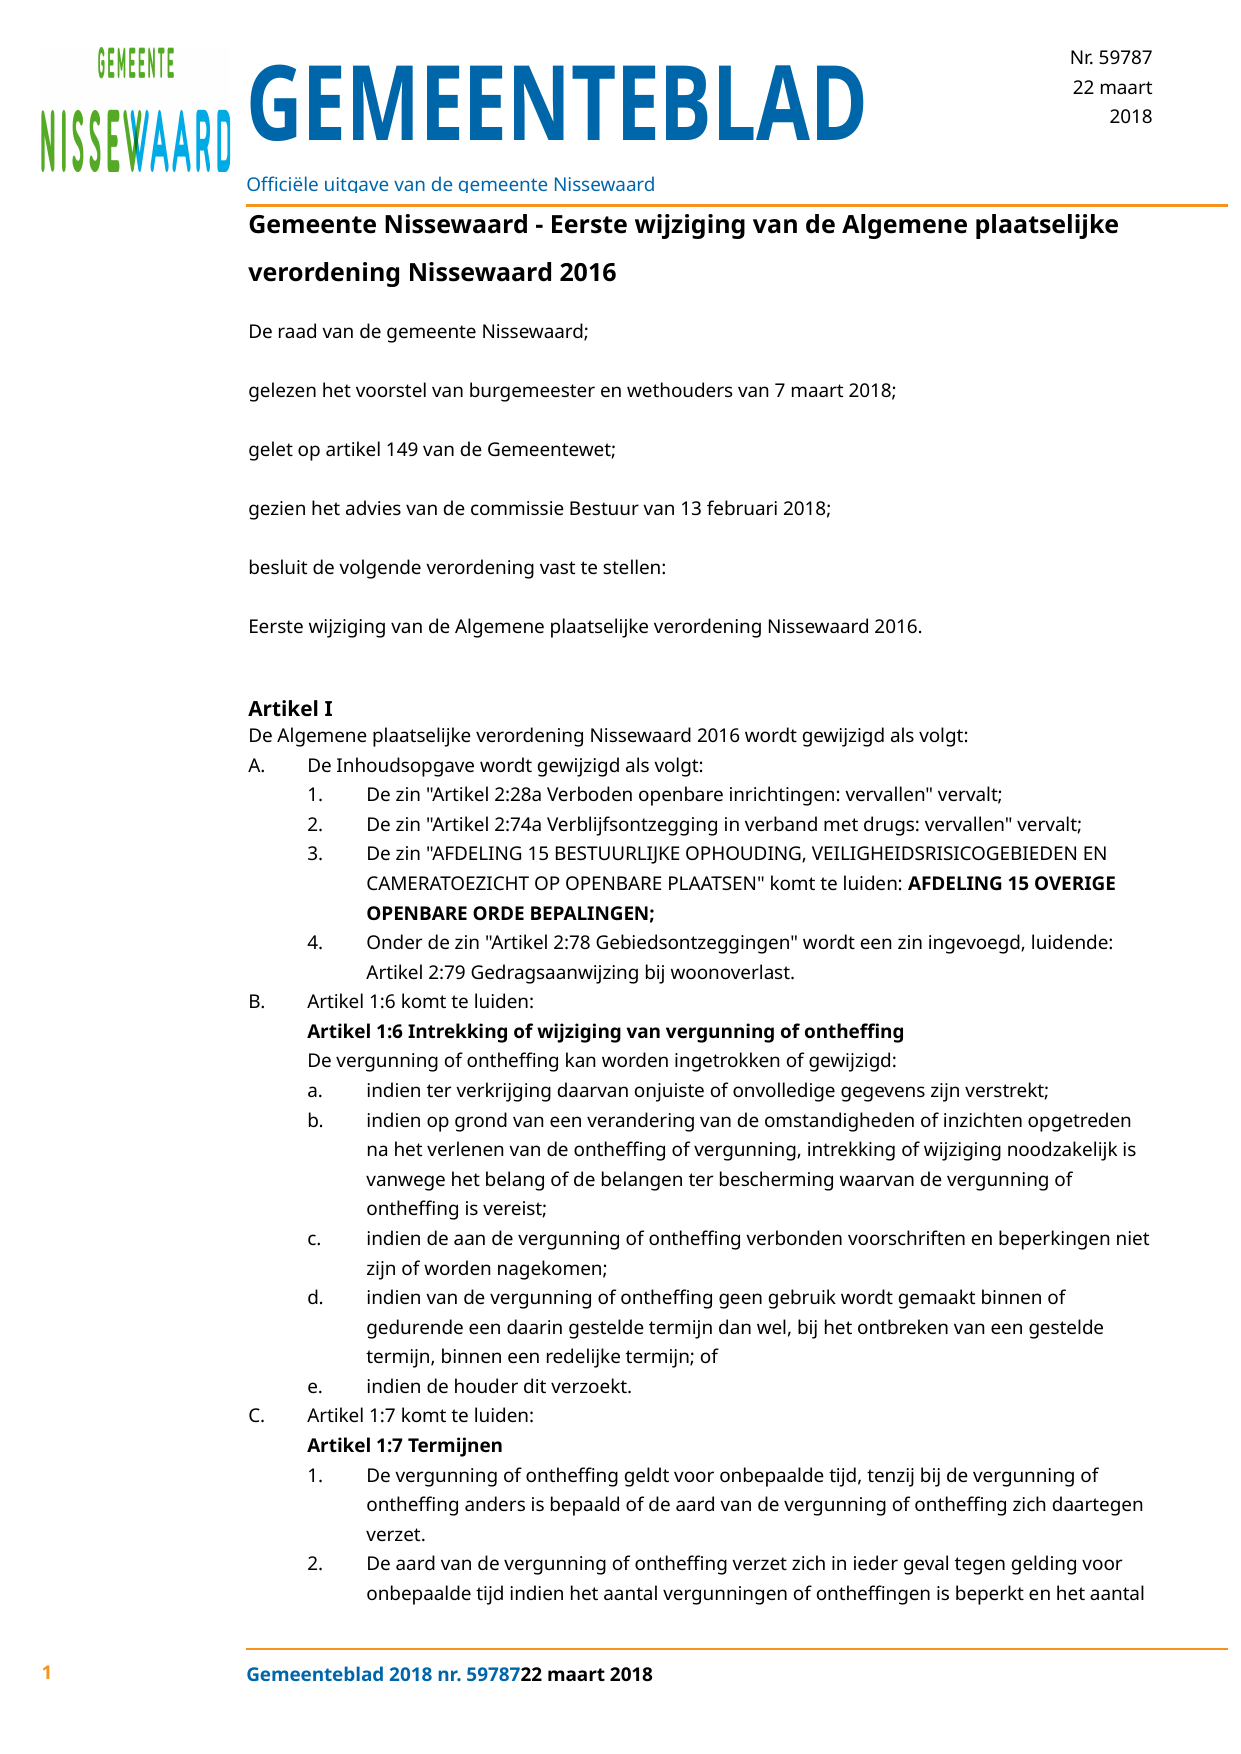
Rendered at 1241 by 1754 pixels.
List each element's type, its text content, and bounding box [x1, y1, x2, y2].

text Artikel I [248, 694, 1152, 722]
list indien de houder dit verzoekt. [307, 1373, 1152, 1399]
picture [201, 122, 206, 138]
picture [41, 47, 231, 172]
list De zin "AFDELING 15 BESTUURLIJKE OPHOUDING, VEILIGHEIDSRISICOGEBIEDEN EN CAMERATOEZICHT OP OPENBARE PLAATSEN" komt te luiden: AFDELING 15 OVERIGE OPENBARE ORDE BEPALINGEN; [307, 841, 1152, 925]
text De Algemene plaatselijke verordening Nissewaard 2016 wordt gewijzigd als volgt: [248, 722, 1152, 748]
list De Inhoudsopgave wordt gewijzigd als volgt: [248, 752, 1152, 777]
list De vergunning of ontheffing geldt voor onbepaalde tijd, tenzij bij de vergunning of ontheffing anders is bepaald of de aard van de vergunning of ontheffing zich daartegen verzet. [307, 1462, 1152, 1547]
text gelezen het voorstel van burgemeester en wethouders van 7 maart 2018; [248, 377, 1152, 403]
list Artikel 1:6 Intrekking of wijziging van vergunning of ontheffing [248, 1018, 1152, 1044]
text gezien het advies van de commissie Bestuur van 13 februari 2018; [248, 495, 1152, 521]
list De zin "Artikel 2:74a Verblijfsontzegging in verband met drugs: vervallen" vervalt; [307, 811, 1152, 837]
list Onder de zin "Artikel 2:78 Gebiedsontzeggingen" wordt een zin ingevoegd, luidende: Artikel 2:79 Gedragsaanwijzing bij woonoverlast. [307, 929, 1152, 984]
list Artikel 1:7 Termijnen [248, 1432, 1152, 1458]
list De vergunning of ontheffing kan worden ingetrokken of gewijzigd: [248, 1048, 1152, 1073]
list indien van de vergunning of ontheffing geen gebruik wordt gemaakt binnen of gedurende een daarin gestelde termijn dan wel, bij het ontbreken van een gestelde termijn, binnen een redelijke termijn; of [307, 1284, 1152, 1369]
picture [222, 122, 227, 160]
picture [200, 151, 206, 172]
list De aard van de vergunning of ontheffing verzet zich in ieder geval tegen gelding voor onbepaalde tijd indien het aantal vergunningen of ontheffingen is beperkt en het aantal [307, 1551, 1152, 1606]
list De zin "Artikel 2:28a Verboden openbare inrichtingen: vervallen" vervalt; [307, 781, 1152, 807]
list indien de aan de vergunning of ontheffing verbonden voorschriften en beperkingen niet zijn of worden nagekomen; [307, 1225, 1152, 1280]
list indien ter verkrijging daarvan onjuiste of onvolledige gegevens zijn verstrekt; [307, 1077, 1152, 1103]
list Artikel 1:7 komt te luiden: [248, 1403, 1152, 1428]
text besluit de volgende verordening vast te stellen: [248, 554, 1152, 580]
list Artikel 1:6 komt te luiden: [248, 988, 1152, 1014]
text Gemeente Nissewaard - Eerste wijziging van de Algemene plaatselijke verordening Nissewaard 2016 [248, 207, 1152, 288]
picture [154, 157, 165, 172]
text gelet op artikel 149 van de Gemeentewet; [248, 436, 1152, 462]
text Eerste wijziging van de Algemene plaatselijke verordening Nissewaard 2016. [248, 614, 1152, 639]
list indien op grond van een verandering van de omstandigheden of inzichten opgetreden na het verlenen van de ontheffing of vergunning, intrekking of wijziging noodzakelijk is vanwege het belang of de belangen ter bescherming waarvan de vergunning of ontheffing is vereist; [307, 1107, 1152, 1221]
picture [176, 157, 187, 172]
text De raad van de gemeente Nissewaard; [248, 318, 1152, 344]
